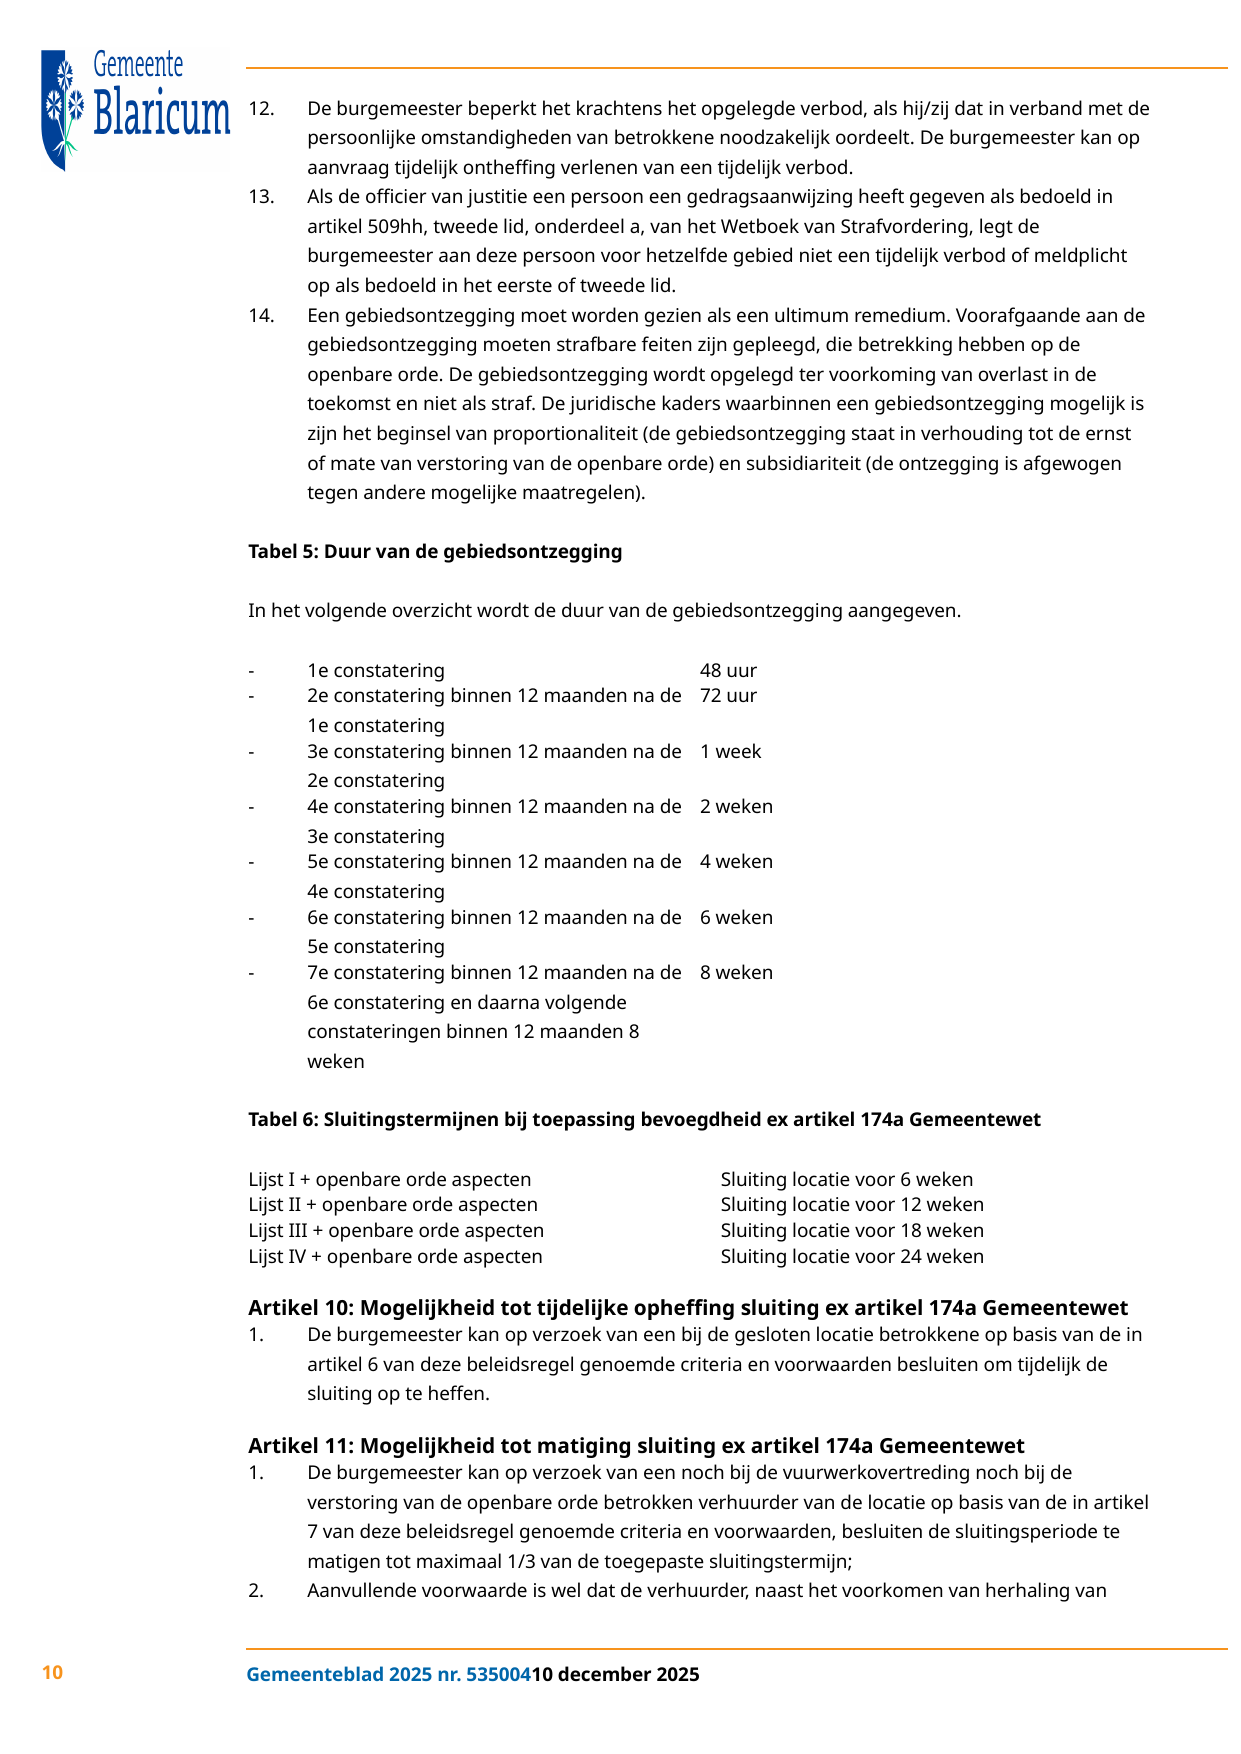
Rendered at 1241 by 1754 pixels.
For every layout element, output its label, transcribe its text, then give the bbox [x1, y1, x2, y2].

table_cell 2 weken [700, 793, 1152, 849]
list Aanvullende voorwaarde is wel dat de verhuurder, naast het voorkomen van herhaling van [248, 1578, 1152, 1603]
table_cell 5e constatering binnen 12 maanden na de 4e constatering [248, 849, 700, 904]
table_cell 6 weken [700, 904, 1152, 959]
table_cell 1 week [700, 738, 1152, 793]
text Artikel 10: Mogelijkheid tot tijdelijke opheffing sluiting ex artikel 174a Gemeentewet [248, 1293, 1152, 1321]
table_cell 72 uur [700, 683, 1152, 738]
table_header Sluiting locatie voor 6 weken [721, 1166, 1152, 1192]
list Als de officier van justitie een persoon een gedragsaanwijzing heeft gegeven als bedoeld in artikel 509hh, tweede lid, onderdeel a, van het Wetboek van Strafvordering, legt de burgemeester aan deze persoon voor hetzelfde gebied niet een tijdelijk verbod of meldplicht op als bedoeld in het eerste of tweede lid. [248, 183, 1152, 298]
table_header Lijst I + openbare orde aspecten [248, 1166, 721, 1192]
table_cell Lijst III + openbare orde aspecten [248, 1217, 721, 1243]
table_cell 3e constatering binnen 12 maanden na de 2e constatering [248, 738, 700, 793]
table_cell 7e constatering binnen 12 maanden na de 6e constatering en daarna volgende constateringen binnen 12 maanden 8 weken [248, 959, 700, 1074]
table_cell Lijst II + openbare orde aspecten [248, 1192, 721, 1217]
text Tabel 6: Sluitingstermijnen bij toepassing bevoegdheid ex artikel 174a Gemeentewet [248, 1107, 1152, 1132]
table_cell Sluiting locatie voor 18 weken [721, 1217, 1152, 1243]
table_cell 4 weken [700, 849, 1152, 904]
text In het volgende overzicht wordt de duur van de gebiedsontzegging aangegeven. [248, 598, 1152, 623]
table_cell 4e constatering binnen 12 maanden na de 3e constatering [248, 793, 700, 849]
table_cell 6e constatering binnen 12 maanden na de 5e constatering [248, 904, 700, 959]
list De burgemeester kan op verzoek van een bij de gesloten locatie betrokkene op basis van de in artikel 6 van deze beleidsregel genoemde criteria en voorwaarden besluiten om tijdelijk de sluiting op te heffen. [248, 1321, 1152, 1406]
table_cell 2e constatering binnen 12 maanden na de 1e constatering [248, 683, 700, 738]
list De burgemeester kan op verzoek van een noch bij de vuurwerkovertreding noch bij de verstoring van de openbare orde betrokken verhuurder van de locatie op basis van de in artikel 7 van deze beleidsregel genoemde criteria en voorwaarden, besluiten de sluitingsperiode te matigen tot maximaal 1/3 van de toegepaste sluitingstermijn; [248, 1459, 1152, 1574]
picture [41, 47, 231, 172]
text Tabel 5: Duur van de gebiedsontzegging [248, 538, 1152, 564]
table_cell Sluiting locatie voor 24 weken [721, 1243, 1152, 1269]
text Artikel 11: Mogelijkheid tot matiging sluiting ex artikel 174a Gemeentewet [248, 1431, 1152, 1459]
list Een gebiedsontzegging moet worden gezien als een ultimum remedium. Voorafgaande aan de gebiedsontzegging moeten strafbare feiten zijn gepleegd, die betrekking hebben op de openbare orde. De gebiedsontzegging wordt opgelegd ter voorkoming van overlast in de toekomst en niet als straf. De juridische kaders waarbinnen een gebiedsontzegging mogelijk is zijn het beginsel van proportionaliteit (de gebiedsontzegging staat in verhouding tot de ernst of mate van verstoring van de openbare orde) en subsidiariteit (de ontzegging is afgewogen tegen andere mogelijke maatregelen). [248, 302, 1152, 505]
table_header 48 uur [700, 657, 1152, 683]
table_header 1e constatering [248, 657, 700, 683]
table_cell 8 weken [700, 959, 1152, 1074]
list De burgemeester beperkt het krachtens het opgelegde verbod, als hij/zij dat in verband met de persoonlijke omstandigheden van betrokkene noodzakelijk oordeelt. De burgemeester kan op aanvraag tijdelijk ontheffing verlenen van een tijdelijk verbod. [248, 95, 1152, 180]
table_cell Lijst IV + openbare orde aspecten [248, 1243, 721, 1269]
table_cell Sluiting locatie voor 12 weken [721, 1192, 1152, 1217]
